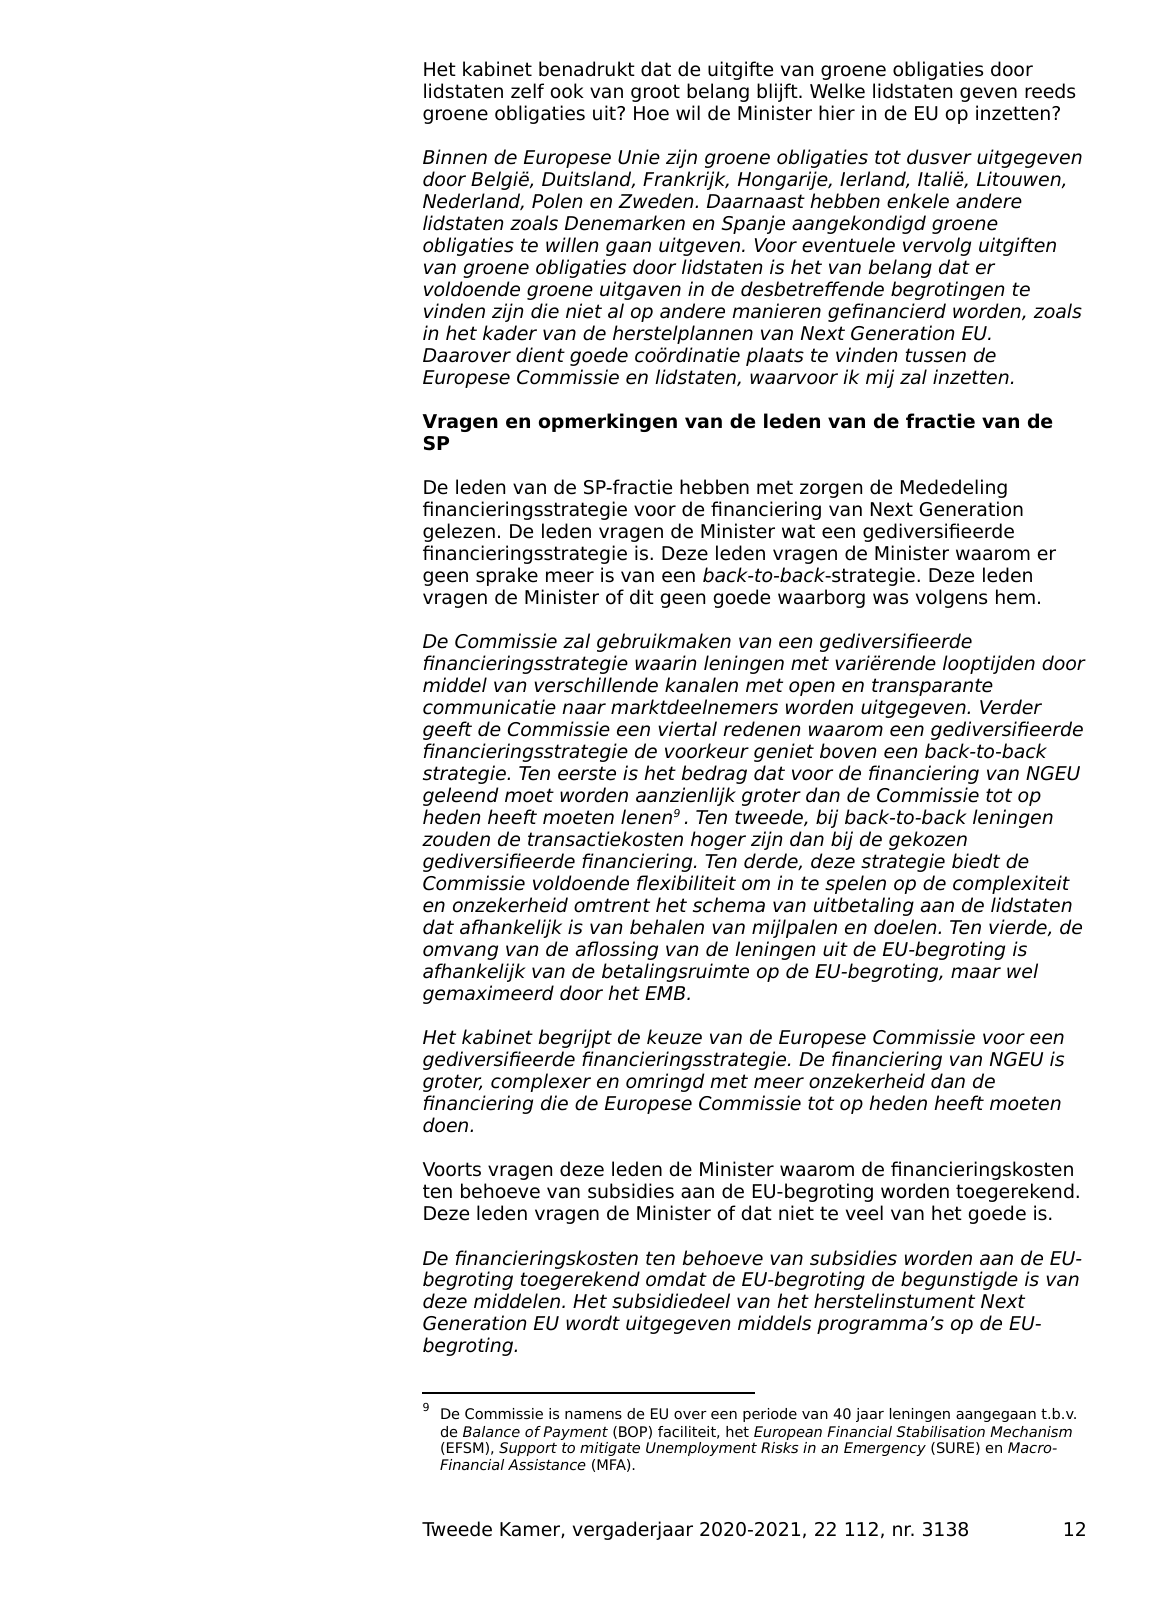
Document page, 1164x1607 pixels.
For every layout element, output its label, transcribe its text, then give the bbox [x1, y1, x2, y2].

text De financieringskosten ten behoeve van subsidies worden aan de EU-begroting toegerekend omdat de EU-begroting de begunstigde is van deze middelen. Het subsidiedeel van het herstelinstument Next Generation EU wordt uitgegeven middels programma’s op de EU-begroting. [422, 1247, 1087, 1357]
subtitle Vragen en opmerkingen van de leden van de fractie van de SP [422, 411, 1087, 455]
text Voorts vragen deze leden de Minister waarom de financieringskosten ten behoeve van subsidies aan de EU-begroting worden toegerekend. Deze leden vragen de Minister of dat niet te veel van het goede is. [422, 1159, 1087, 1225]
text Het kabinet begrijpt de keuze van de Europese Commissie voor een gediversifieerde financieringsstrategie. De financiering van NGEU is groter, complexer en omringd met meer onzekerheid dan de financiering die de Europese Commissie tot op heden heeft moeten doen. [422, 1027, 1087, 1137]
text Het kabinet benadrukt dat de uitgifte van groene obligaties door lidstaten zelf ook van groot belang blijft. Welke lidstaten geven reeds groene obligaties uit? Hoe wil de Minister hier in de EU op inzetten? [422, 59, 1087, 125]
text Binnen de Europese Unie zijn groene obligaties tot dusver uitgegeven door België, Duitsland, Frankrijk, Hongarije, Ierland, Italië, Litouwen, Nederland, Polen en Zweden. Daarnaast hebben enkele andere lidstaten zoals Denemarken en Spanje aangekondigd groene obligaties te willen gaan uitgeven. Voor eventuele vervolg uitgiften van groene obligaties door lidstaten is het van belang dat er voldoende groene uitgaven in de desbetreffende begrotingen te vinden zijn die niet al op andere manieren gefinancierd worden, zoals in het kader van de herstelplannen van Next Generation EU. Daarover dient goede coördinatie plaats te vinden tussen de Europese Commissie en lidstaten, waarvoor ik mij zal inzetten. [422, 147, 1087, 389]
text De Commissie is namens de EU over een periode van 40 jaar leningen aangegaan t.b.v. de Balance of Payment (BOP) faciliteit, het European Financial Stabilisation Mechanism (EFSM), Support to mitigate Unemployment Risks in an Emergency (SURE) en Macro-Financial Assistance (MFA). [422, 1402, 1087, 1474]
text De leden van de SP-fractie hebben met zorgen de Mededeling financieringsstrategie voor de financiering van Next Generation gelezen. De leden vragen de Minister wat een gediversifieerde financieringsstrategie is. Deze leden vragen de Minister waarom er geen sprake meer is van een back-to-back-strategie. Deze leden vragen de Minister of dit geen goede waarborg was volgens hem. [422, 477, 1087, 609]
text De Commissie zal gebruikmaken van een gediversifieerde financieringsstrategie waarin leningen met variërende looptijden door middel van verschillende kanalen met open en transparante communicatie naar marktdeelnemers worden uitgegeven. Verder geeft de Commissie een viertal redenen waarom een gediversifieerde financieringsstrategie de voorkeur geniet boven een back-to-back strategie. Ten eerste is het bedrag dat voor de financiering van NGEU geleend moet worden aanzienlijk groter dan de Commissie tot op heden heeft moeten lenen. Ten tweede, bij back-to-back leningen zouden de transactiekosten hoger zijn dan bij de gekozen gediversifieerde financiering. Ten derde, deze strategie biedt de Commissie voldoende flexibiliteit om in te spelen op de complexiteit en onzekerheid omtrent het schema van uitbetaling aan de lidstaten dat afhankelijk is van behalen van mijlpalen en doelen. Ten vierde, de omvang van de aflossing van de leningen uit de EU-begroting is afhankelijk van de betalingsruimte op de EU-begroting, maar wel gemaximeerd door het EMB. [422, 631, 1087, 1005]
